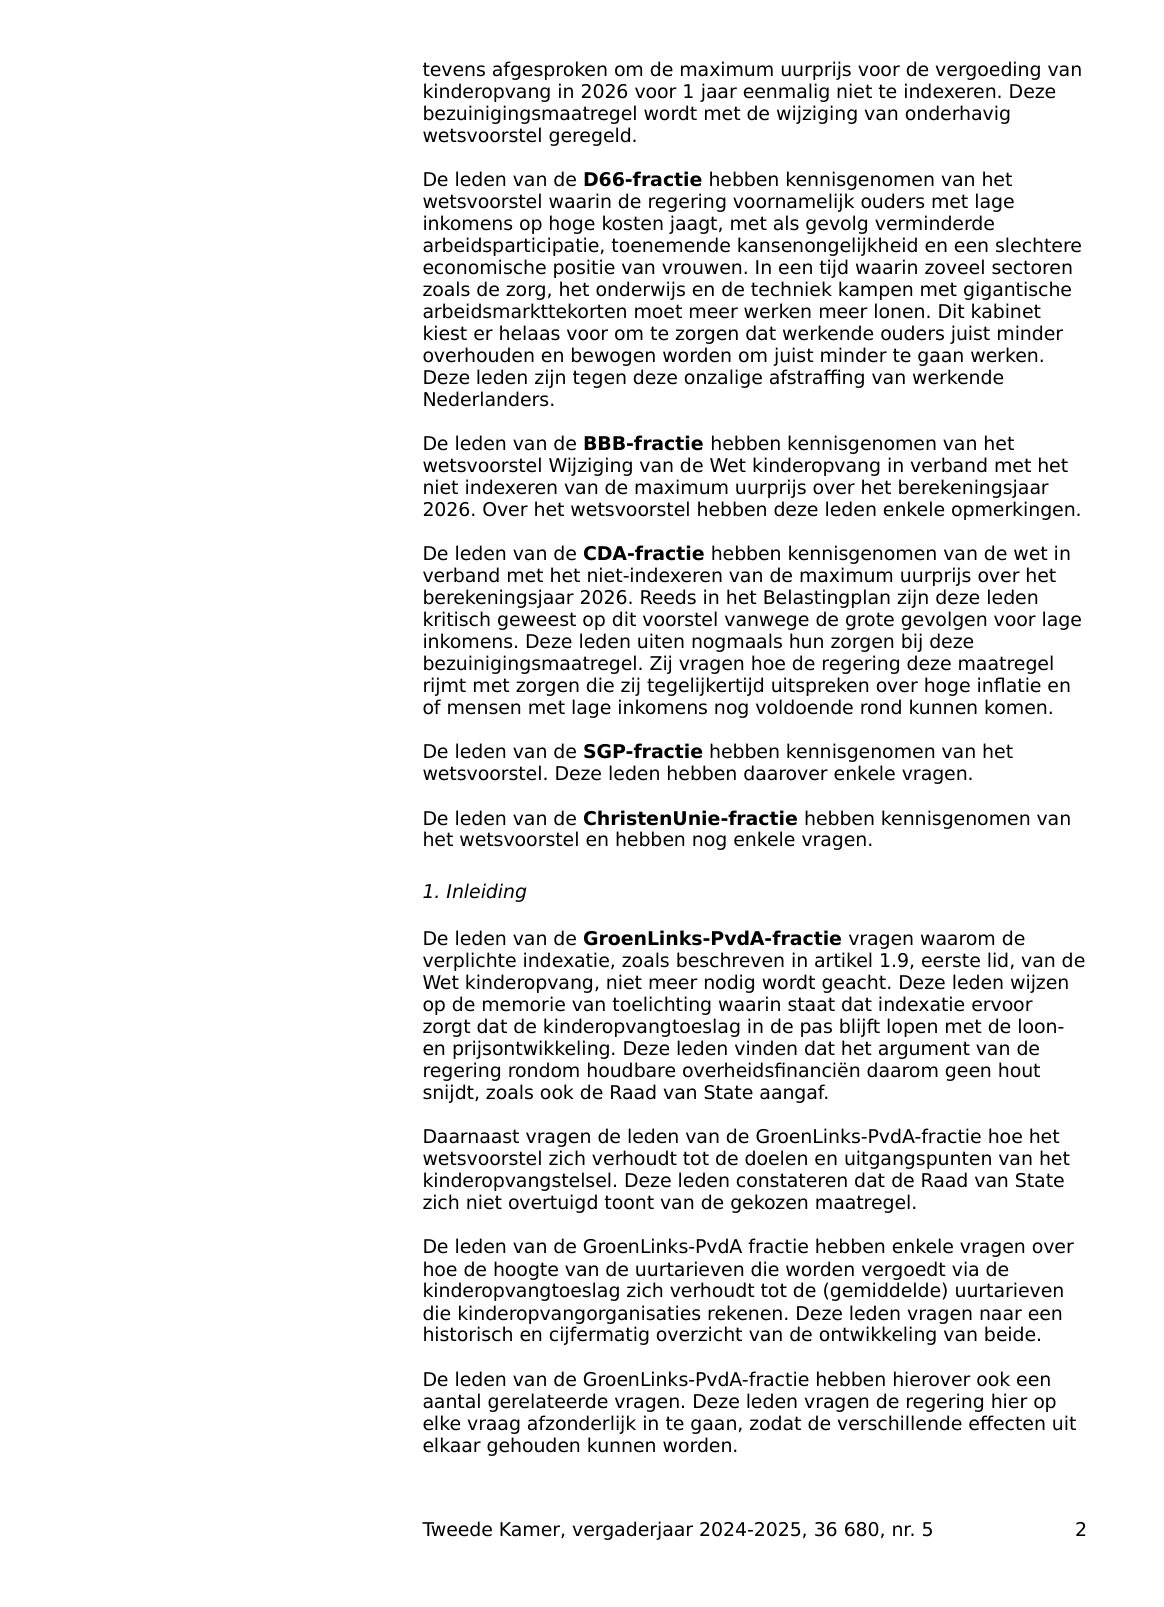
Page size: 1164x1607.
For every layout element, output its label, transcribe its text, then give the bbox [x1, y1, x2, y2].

text De leden van de BBB-fractie hebben kennisgenomen van het wetsvoorstel Wijziging van de Wet kinderopvang in verband met het niet indexeren van de maximum uurprijs over het berekeningsjaar 2026. Over het wetsvoorstel hebben deze leden enkele opmerkingen. [422, 433, 1087, 521]
text De leden van de CDA-fractie hebben kennisgenomen van de wet in verband met het niet-indexeren van de maximum uurprijs over het berekeningsjaar 2026. Reeds in het Belastingplan zijn deze leden kritisch geweest op dit voorstel vanwege de grote gevolgen voor lage inkomens. Deze leden uiten nogmaals hun zorgen bij deze bezuinigingsmaatregel. Zij vragen hoe de regering deze maatregel rijmt met zorgen die zij tegelijkertijd uitspreken over hoge inflatie en of mensen met lage inkomens nog voldoende rond kunnen komen. [422, 543, 1087, 719]
subtitle 1. Inleiding [422, 881, 1087, 903]
text De leden van de SGP-fractie hebben kennisgenomen van het wetsvoorstel. Deze leden hebben daarover enkele vragen. [422, 741, 1087, 785]
text De leden van de GroenLinks-PvdA-fractie hebben hierover ook een aantal gerelateerde vragen. Deze leden vragen de regering hier op elke vraag afzonderlijk in te gaan, zodat de verschillende effecten uit elkaar gehouden kunnen worden. [422, 1368, 1087, 1456]
text De leden van de GroenLinks-PvdA-fractie vragen waarom de verplichte indexatie, zoals beschreven in artikel 1.9, eerste lid, van de Wet kinderopvang, niet meer nodig wordt geacht. Deze leden wijzen op de memorie van toelichting waarin staat dat indexatie ervoor zorgt dat de kinderopvangtoeslag in de pas blijft lopen met de loon- en prijsontwikkeling. Deze leden vinden dat het argument van de regering rondom houdbare overheidsfinanciën daarom geen hout snijdt, zoals ook de Raad van State aangaf. [422, 928, 1087, 1104]
text Daarnaast vragen de leden van de GroenLinks-PvdA-fractie hoe het wetsvoorstel zich verhoudt tot de doelen en uitgangspunten van het kinderopvangstelsel. Deze leden constateren dat de Raad van State zich niet overtuigd toont van de gekozen maatregel. [422, 1126, 1087, 1214]
text De leden van de D66-fractie hebben kennisgenomen van het wetsvoorstel waarin de regering voornamelijk ouders met lage inkomens op hoge kosten jaagt, met als gevolg verminderde arbeidsparticipatie, toenemende kansenongelijkheid en een slechtere economische positie van vrouwen. In een tijd waarin zoveel sectoren zoals de zorg, het onderwijs en de techniek kampen met gigantische arbeidsmarkttekorten moet meer werken meer lonen. Dit kabinet kiest er helaas voor om te zorgen dat werkende ouders juist minder overhouden en bewogen worden om juist minder te gaan werken. Deze leden zijn tegen deze onzalige afstraffing van werkende Nederlanders. [422, 169, 1087, 411]
text De leden van de GroenLinks-PvdA fractie hebben enkele vragen over hoe de hoogte van de uurtarieven die worden vergoedt via de kinderopvangtoeslag zich verhoudt tot de (gemiddelde) uurtarieven die kinderopvangorganisaties rekenen. Deze leden vragen naar een historisch en cijfermatig overzicht van de ontwikkeling van beide. [422, 1236, 1087, 1346]
text tevens afgesproken om de maximum uurprijs voor de vergoeding van kinderopvang in 2026 voor 1 jaar eenmalig niet te indexeren. Deze bezuinigingsmaatregel wordt met de wijziging van onderhavig wetsvoorstel geregeld. [422, 59, 1087, 147]
text De leden van de ChristenUnie-fractie hebben kennisgenomen van het wetsvoorstel en hebben nog enkele vragen. [422, 807, 1087, 851]
